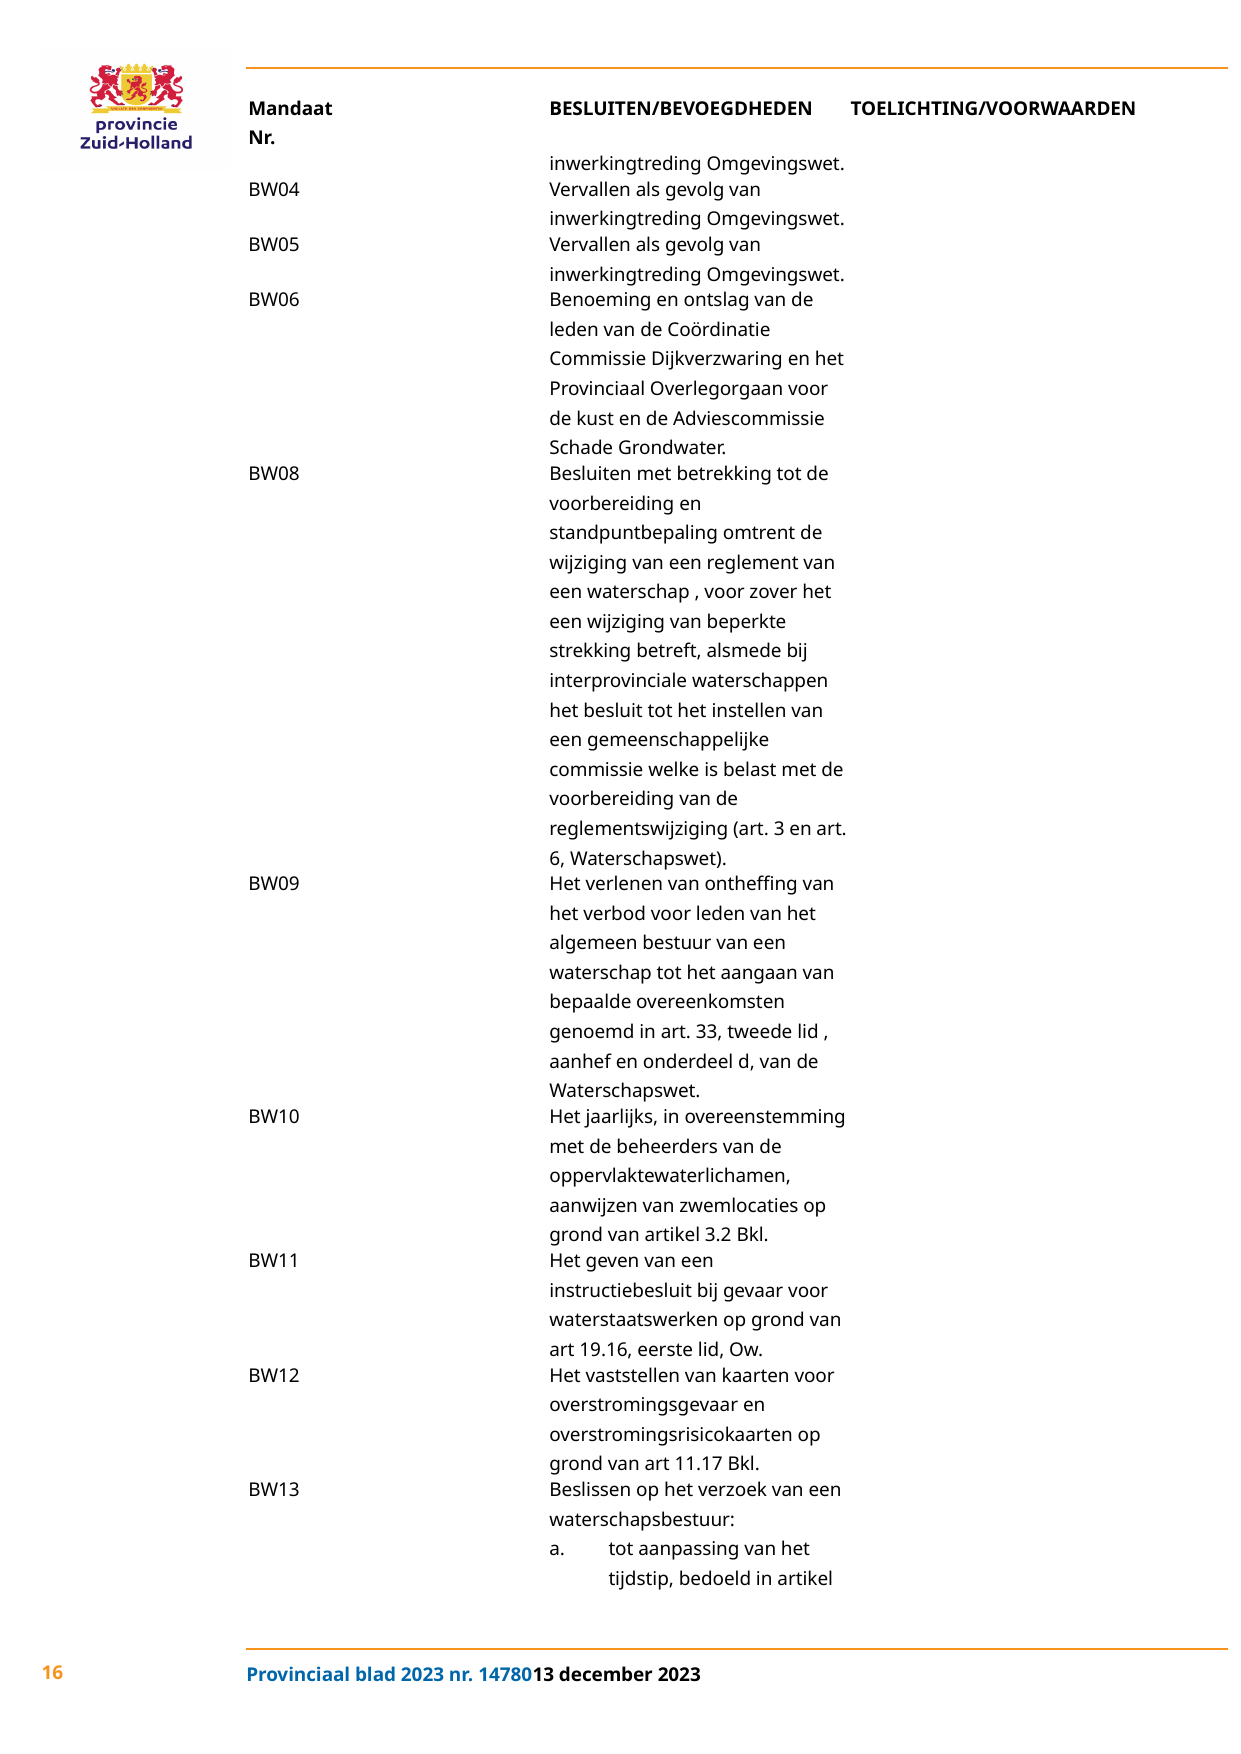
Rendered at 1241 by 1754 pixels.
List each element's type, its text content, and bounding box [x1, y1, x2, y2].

table_cell Het vaststellen van kaarten voor overstromingsgevaar en overstromingsrisicokaarten op grond van art 11.17 Bkl. [549, 1362, 850, 1476]
table_cell BW05 [248, 231, 549, 286]
table_cell BW09 [248, 870, 549, 1103]
table_header Mandaat Nr. [248, 95, 549, 150]
table_cell [850, 1247, 1152, 1362]
table_cell Vervallen als gevolg van inwerkingtreding Omgevingswet. [549, 176, 850, 231]
table_header BESLUITEN/BEVOEGDHEDEN [549, 95, 850, 150]
table_header TOELICHTING/VOORWAARDEN [850, 95, 1152, 150]
table_cell Besluiten met betrekking tot de voorbereiding en standpuntbepaling omtrent de wijziging van een reglement van een waterschap , voor zover het een wijziging van beperkte strekking betreft, alsmede bij interprovinciale waterschappen het besluit tot het instellen van een gemeenschappelijke commissie welke is belast met de voorbereiding van de reglementswijziging (art. 3 en art. 6, Waterschapswet). [549, 460, 850, 870]
table_cell [850, 870, 1152, 1103]
table_cell BW08 [248, 460, 549, 870]
table_cell [850, 286, 1152, 460]
table_cell BW10 [248, 1103, 549, 1247]
table_cell Het jaarlijks, in overeenstemming met de beheerders van de oppervlaktewaterlichamen, aanwijzen van zwemlocaties op grond van artikel 3.2 Bkl. [549, 1103, 850, 1247]
table_cell Benoeming en ontslag van de leden van de Coördinatie Commissie Dijkverzwaring en het Provinciaal Overlegorgaan voor de kust en de Adviescommissie Schade Grondwater. [549, 286, 850, 460]
table_cell BW12 [248, 1362, 549, 1476]
picture [41, 47, 231, 172]
table_cell [850, 150, 1152, 176]
table_cell BW11 [248, 1247, 549, 1362]
table_cell [850, 1103, 1152, 1247]
table_cell [248, 150, 549, 176]
table_cell Het verlenen van ontheffing van het verbod voor leden van het algemeen bestuur van een waterschap tot het aangaan van bepaalde overeenkomsten genoemd in art. 33, tweede lid , aanhef en onderdeel d, van de Waterschapswet. [549, 870, 850, 1103]
table_cell Vervallen als gevolg van inwerkingtreding Omgevingswet. [549, 231, 850, 286]
table_cell [850, 1362, 1152, 1476]
table_cell [850, 1476, 1152, 1591]
table_cell [850, 231, 1152, 286]
table_cell [850, 176, 1152, 231]
table_cell BW13 [248, 1476, 549, 1591]
table_cell BW04 [248, 176, 549, 231]
table_cell Het geven van een instructiebesluit bij gevaar voor waterstaatswerken op grond van art 19.16, eerste lid, Ow. [549, 1247, 850, 1362]
table_cell inwerkingtreding Omgevingswet. [549, 150, 850, 176]
table_cell [850, 460, 1152, 870]
table_cell BW06 [248, 286, 549, 460]
table_cell Beslissen op het verzoek van een waterschapsbestuur: tot aanpassing van het tijdstip, bedoeld in artikel [549, 1476, 850, 1591]
